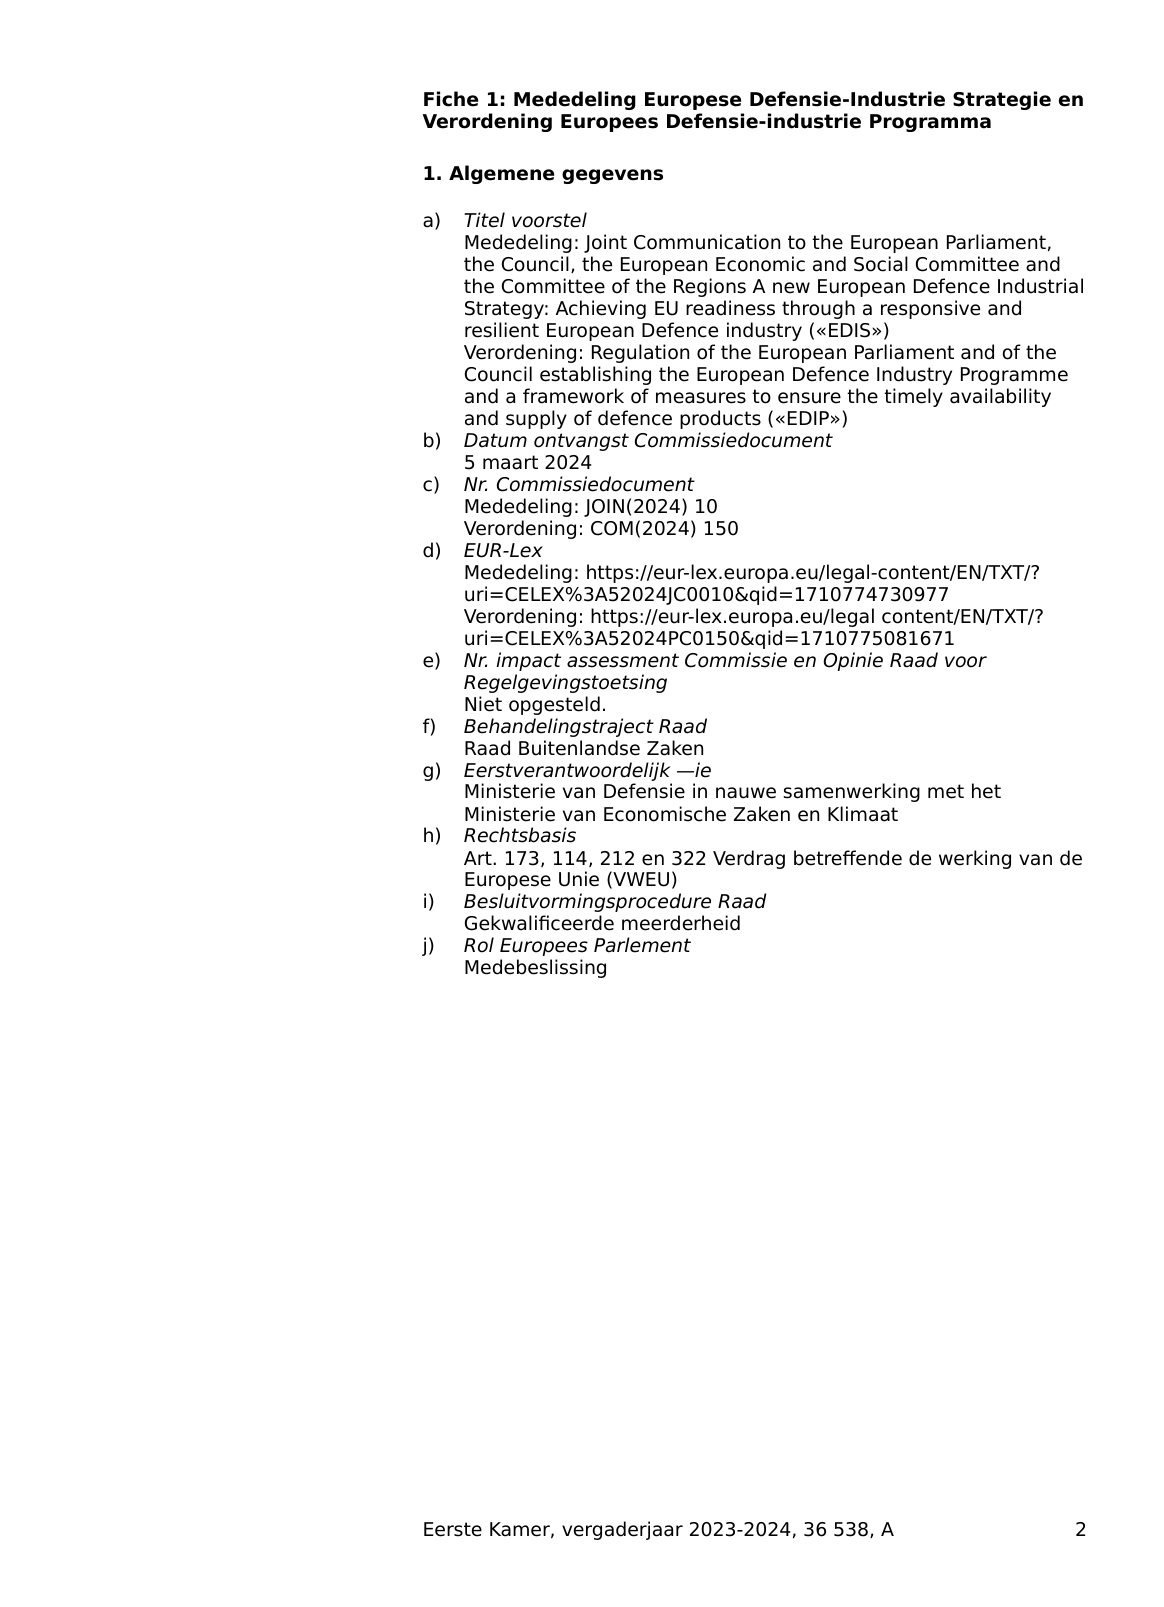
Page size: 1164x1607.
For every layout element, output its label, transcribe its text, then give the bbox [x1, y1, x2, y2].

text e) Nr. impact assessment Commissie en Opinie Raad voor Regelgevingstoetsing [422, 649, 1087, 693]
subtitle Fiche 1: Mededeling Europese Defensie-Industrie Strategie en Verordening Europees Defensie-industrie Programma [422, 89, 1087, 133]
text Verordening: Regulation of the European Parliament and of the Council establishing the European Defence Industry Programme and a framework of measures to ensure the timely availability and supply of defence products («EDIP») [464, 342, 1087, 430]
text 5 maart 2024 [464, 452, 1087, 474]
text j) Rol Europees Parlement [422, 935, 1087, 957]
text d) EUR-Lex [422, 540, 1087, 562]
text h) Rechtsbasis [422, 825, 1087, 847]
text f) Behandelingstraject Raad [422, 716, 1087, 737]
text Verordening: https://eur-lex.europa.eu/legal content/EN/TXT/?uri=CELEX%3A52024PC0150&qid=1710775081671 [464, 606, 1087, 649]
text g) Eerstverantwoordelijk —ie [422, 759, 1087, 781]
text Mededeling: JOIN(2024) 10 [464, 496, 1087, 518]
text Verordening: COM(2024) 150 [464, 518, 1087, 540]
text Medebeslissing [464, 957, 1087, 979]
text c) Nr. Commissiedocument [422, 474, 1087, 496]
text Ministerie van Defensie in nauwe samenwerking met het Ministerie van Economische Zaken en Klimaat [464, 781, 1087, 825]
text Raad Buitenlandse Zaken [464, 737, 1087, 759]
text a) Titel voorstel [422, 210, 1087, 232]
subtitle 1. Algemene gegevens [422, 163, 1087, 185]
text Mededeling: https://eur-lex.europa.eu/legal-content/EN/TXT/?uri=CELEX%3A52024JC0010&qid=1710774730977 [464, 562, 1087, 606]
text Mededeling: Joint Communication to the European Parliament, the Council, the European Economic and Social Committee and the Committee of the Regions A new European Defence Industrial Strategy: Achieving EU readiness through a responsive and resilient European Defence industry («EDIS») [464, 232, 1087, 342]
text Art. 173, 114, 212 en 322 Verdrag betreffende de werking van de Europese Unie (VWEU) [464, 847, 1087, 891]
text i) Besluitvormingsprocedure Raad [422, 891, 1087, 913]
text Niet opgesteld. [464, 693, 1087, 716]
text Gekwalificeerde meerderheid [464, 913, 1087, 935]
text b) Datum ontvangst Commissiedocument [422, 430, 1087, 452]
